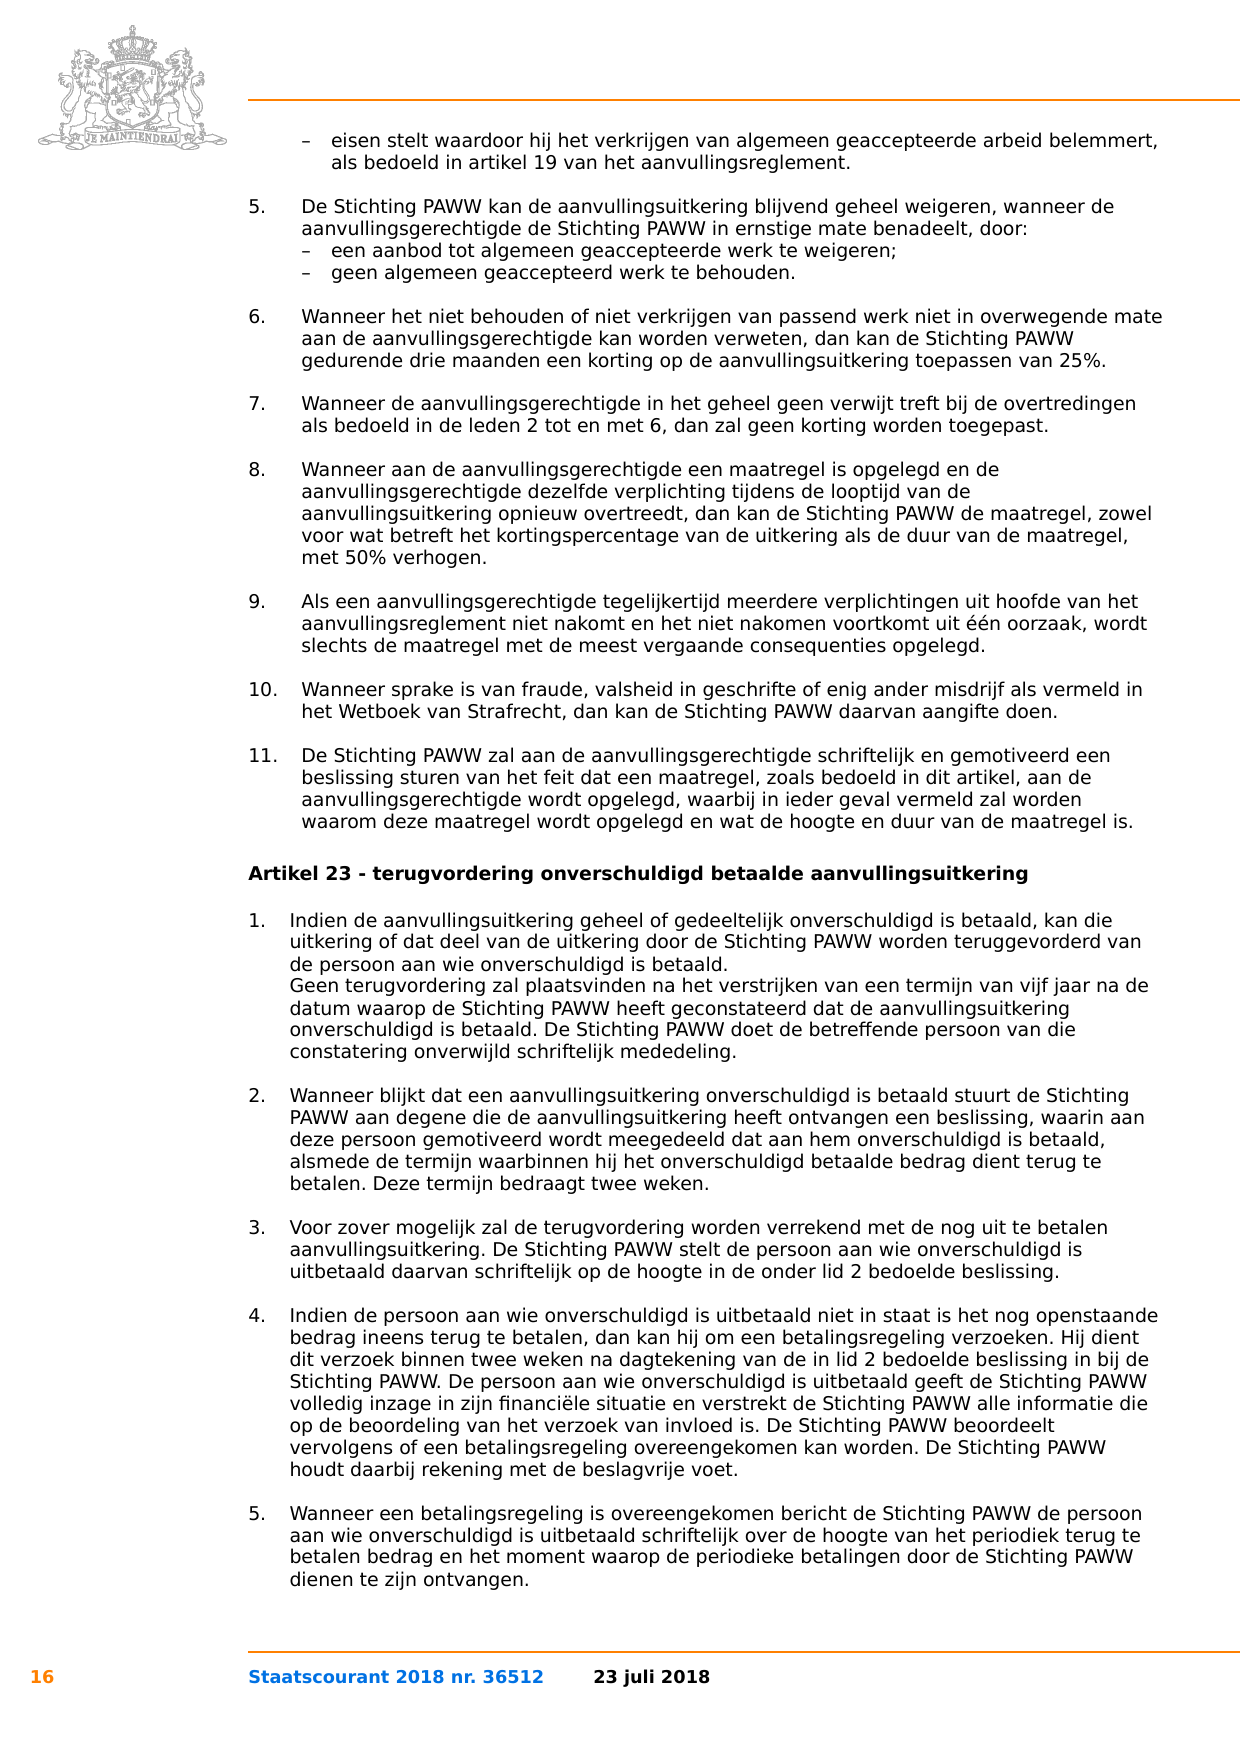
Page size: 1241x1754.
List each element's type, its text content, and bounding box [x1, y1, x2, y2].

text 3. Voor zover mogelijk zal de terugvordering worden verrekend met de nog uit te betalen aanvullingsuitkering. De Stichting PAWW stelt de persoon aan wie onverschuldigd is uitbetaald daarvan schriftelijk op de hoogte in de onder lid 2 bedoelde beslissing. [248, 1217, 1163, 1283]
text – eisen stelt waardoor hij het verkrijgen van algemeen geaccepteerde arbeid belemmert, als bedoeld in artikel 19 van het aanvullingsreglement. [301, 130, 1163, 174]
text 7. Wanneer de aanvullingsgerechtigde in het geheel geen verwijt treft bij de overtredingen als bedoeld in de leden 2 tot en met 6, dan zal geen korting worden toegepast. [248, 393, 1163, 437]
picture [38, 25, 227, 150]
text – een aanbod tot algemeen geaccepteerde werk te weigeren; [301, 240, 1163, 262]
text 8. Wanneer aan de aanvullingsgerechtigde een maatregel is opgelegd en de aanvullingsgerechtigde dezelfde verplichting tijdens de looptijd van de aanvullingsuitkering opnieuw overtreedt, dan kan de Stichting PAWW de maatregel, zowel voor wat betreft het kortingspercentage van de uitkering als de duur van de maatregel, met 50% verhogen. [248, 459, 1163, 569]
text 5. Wanneer een betalingsregeling is overeengekomen bericht de Stichting PAWW de persoon aan wie onverschuldigd is uitbetaald schriftelijk over de hoogte van het periodiek terug te betalen bedrag en het moment waarop de periodieke betalingen door de Stichting PAWW dienen te zijn ontvangen. [248, 1502, 1163, 1590]
text 1. Indien de aanvullingsuitkering geheel of gedeeltelijk onverschuldigd is betaald, kan die uitkering of dat deel van de uitkering door de Stichting PAWW worden teruggevorderd van de persoon aan wie onverschuldigd is betaald. [248, 909, 1163, 975]
text 9. Als een aanvullingsgerechtigde tegelijkertijd meerdere verplichtingen uit hoofde van het aanvullingsreglement niet nakomt en het niet nakomen voortkomt uit één oorzaak, wordt slechts de maatregel met de meest vergaande consequenties opgelegd. [248, 591, 1163, 657]
text – geen algemeen geaccepteerd werk te behouden. [301, 262, 1163, 284]
text 4. Indien de persoon aan wie onverschuldigd is uitbetaald niet in staat is het nog openstaande bedrag ineens terug te betalen, dan kan hij om een betalingsregeling verzoeken. Hij dient dit verzoek binnen twee weken na dagtekening van de in lid 2 bedoelde beslissing in bij de Stichting PAWW. De persoon aan wie onverschuldigd is uitbetaald geeft de Stichting PAWW volledig inzage in zijn financiële situatie en verstrekt de Stichting PAWW alle informatie die op de beoordeling van het verzoek van invloed is. De Stichting PAWW beoordeelt vervolgens of een betalingsregeling overeengekomen kan worden. De Stichting PAWW houdt daarbij rekening met de beslagvrije voet. [248, 1305, 1163, 1481]
text 6. Wanneer het niet behouden of niet verkrijgen van passend werk niet in overwegende mate aan de aanvullingsgerechtigde kan worden verweten, dan kan de Stichting PAWW gedurende drie maanden een korting op de aanvullingsuitkering toepassen van 25%. [248, 306, 1163, 371]
subtitle Artikel 23 - terugvordering onverschuldigd betaalde aanvullingsuitkering [248, 862, 1163, 884]
text 10. Wanneer sprake is van fraude, valsheid in geschrifte of enig ander misdrijf als vermeld in het Wetboek van Strafrecht, dan kan de Stichting PAWW daarvan aangifte doen. [248, 679, 1163, 723]
text 11. De Stichting PAWW zal aan de aanvullingsgerechtigde schriftelijk en gemotiveerd een beslissing sturen van het feit dat een maatregel, zoals bedoeld in dit artikel, aan de aanvullingsgerechtigde wordt opgelegd, waarbij in ieder geval vermeld zal worden waarom deze maatregel wordt opgelegd en wat de hoogte en duur van de maatregel is. [248, 744, 1163, 832]
text 5. De Stichting PAWW kan de aanvullingsuitkering blijvend geheel weigeren, wanneer de aanvullingsgerechtigde de Stichting PAWW in ernstige mate benadeelt, door: [248, 196, 1163, 240]
text Geen terugvordering zal plaatsvinden na het verstrijken van een termijn van vijf jaar na de datum waarop de Stichting PAWW heeft geconstateerd dat de aanvullingsuitkering onverschuldigd is betaald. De Stichting PAWW doet de betreffende persoon van die constatering onverwijld schriftelijk mededeling. [289, 975, 1163, 1063]
text 2. Wanneer blijkt dat een aanvullingsuitkering onverschuldigd is betaald stuurt de Stichting PAWW aan degene die de aanvullingsuitkering heeft ontvangen een beslissing, waarin aan deze persoon gemotiveerd wordt meegedeeld dat aan hem onverschuldigd is betaald, alsmede de termijn waarbinnen hij het onverschuldigd betaalde bedrag dient terug te betalen. Deze termijn bedraagt twee weken. [248, 1085, 1163, 1195]
